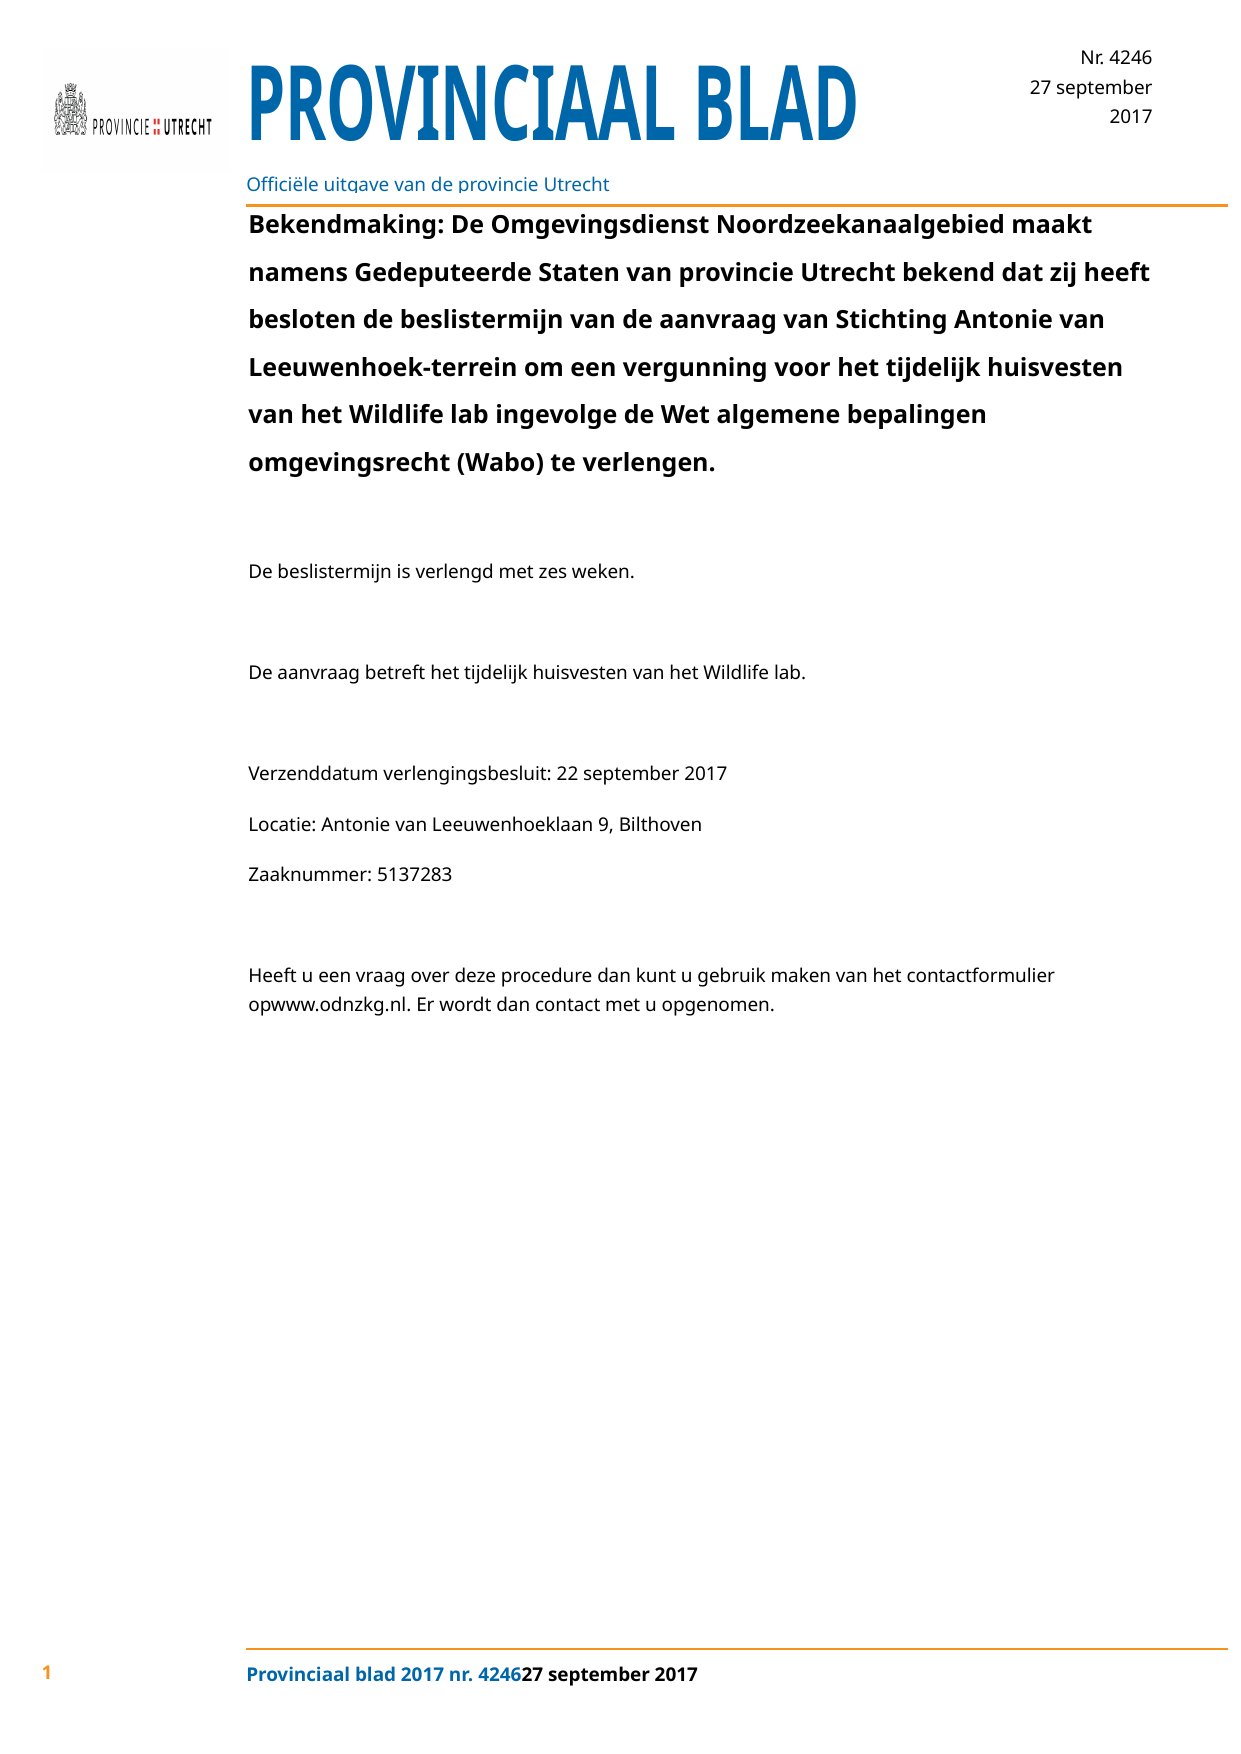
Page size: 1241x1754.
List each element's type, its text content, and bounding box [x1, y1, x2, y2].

text Verzenddatum verlengingsbesluit: 22 september 2017 [248, 760, 1152, 786]
text Zaaknummer: 5137283 [248, 861, 1152, 887]
text De aanvraag betreft het tijdelijk huisvesten van het Wildlife lab. [248, 659, 1152, 685]
text Bekendmaking: De Omgevingsdienst Noordzeekanaalgebied maakt namens Gedeputeerde Staten van provincie Utrecht bekend dat zij heeft besloten de beslistermijn van de aanvraag van Stichting Antonie van Leeuwenhoek-terrein om een vergunning voor het tijdelijk huisvesten van het Wildlife lab ingevolge de Wet algemene bepalingen omgevingsrecht (Wabo) te verlengen. [248, 207, 1152, 479]
text De beslistermijn is verlengd met zes weken. [248, 559, 1152, 584]
picture [41, 47, 231, 172]
text Heeft u een vraag over deze procedure dan kunt u gebruik maken van het contactformulier opwww.odnzkg.nl. Er wordt dan contact met u opgenomen. [248, 962, 1152, 1017]
text Locatie: Antonie van Leeuwenhoeklaan 9, Bilthoven [248, 811, 1152, 837]
